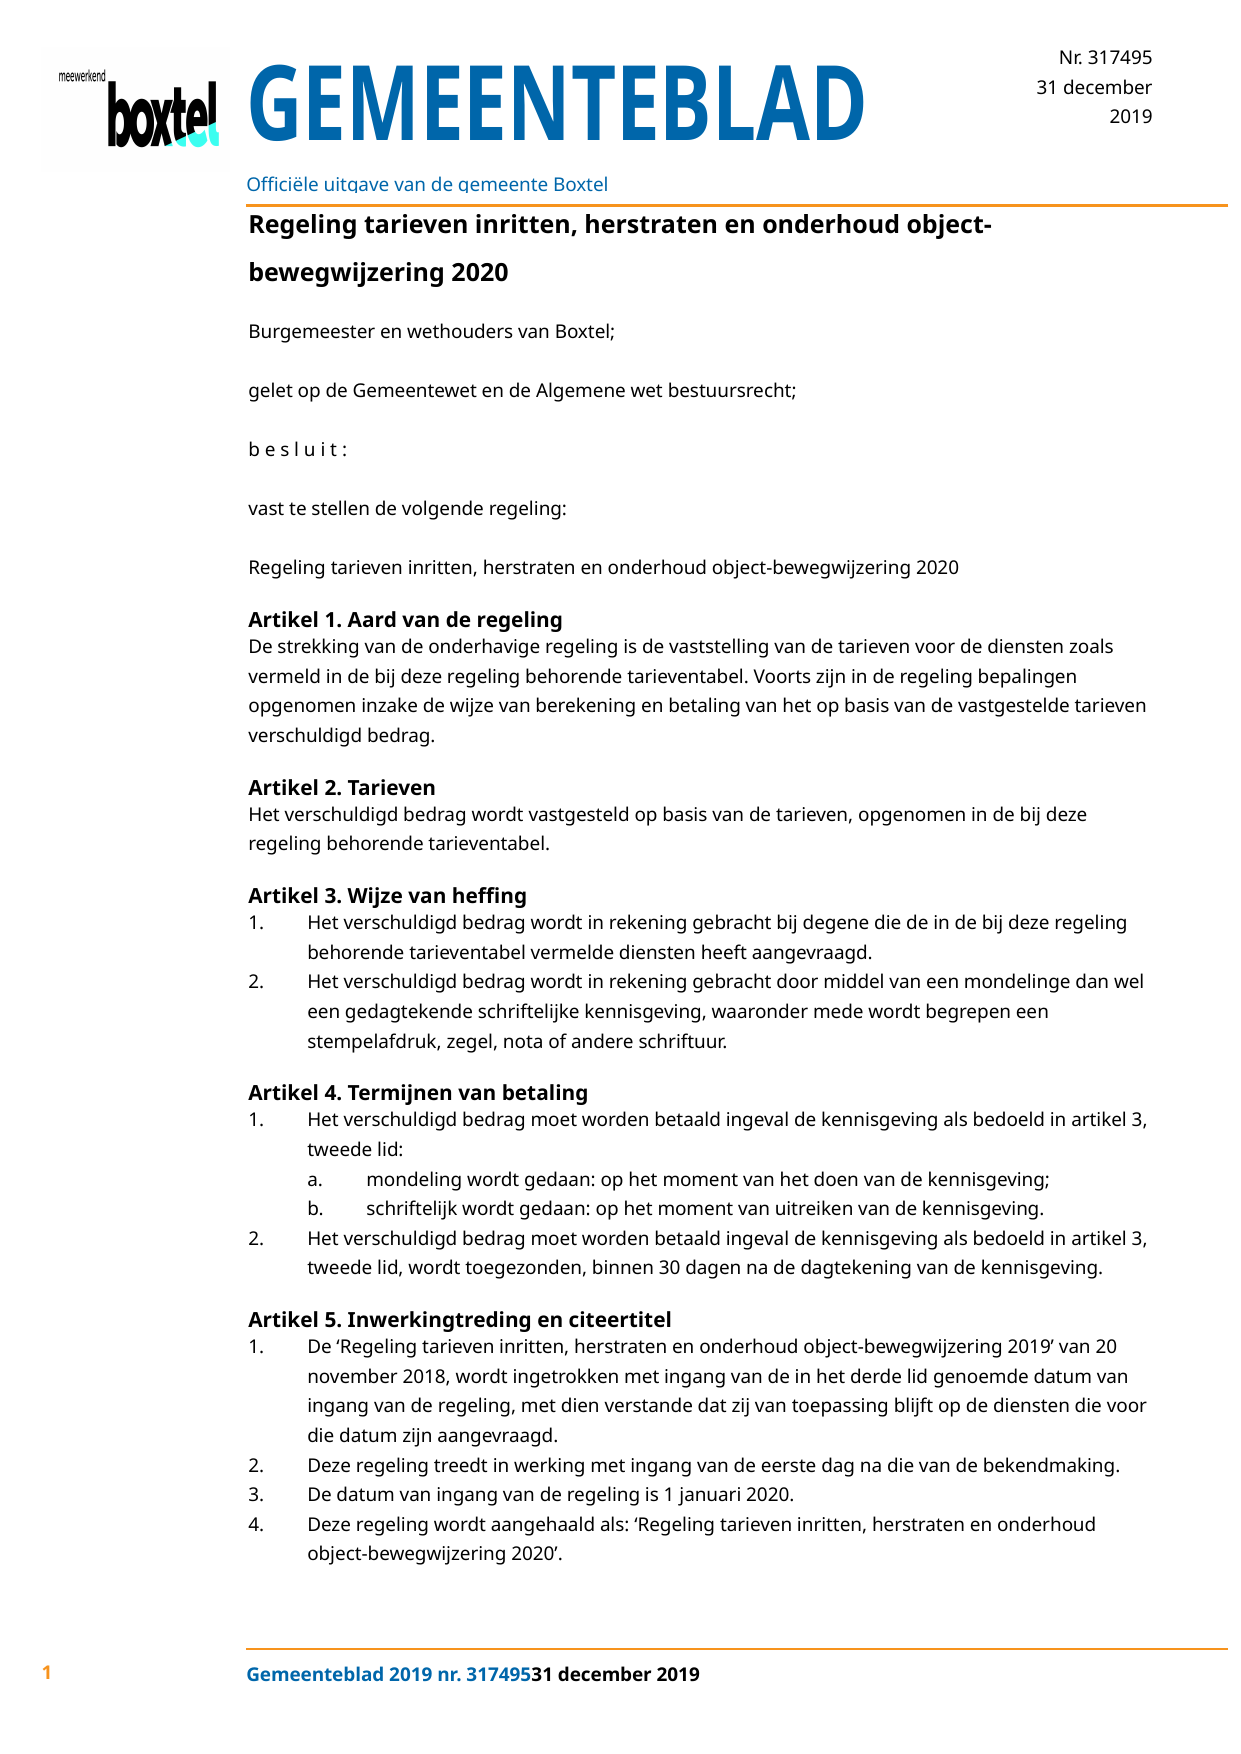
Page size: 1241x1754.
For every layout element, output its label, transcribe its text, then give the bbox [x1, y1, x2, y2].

text gelet op de Gemeentewet en de Algemene wet bestuursrecht; [248, 377, 1152, 403]
list Het verschuldigd bedrag moet worden betaald ingeval de kennisgeving als bedoeld in artikel 3, tweede lid: [248, 1107, 1152, 1162]
list Het verschuldigd bedrag moet worden betaald ingeval de kennisgeving als bedoeld in artikel 3, tweede lid, wordt toegezonden, binnen 30 dagen na de dagtekening van de kennisgeving. [248, 1225, 1152, 1280]
list Deze regeling treedt in werking met ingang van de eerste dag na die van de bekendmaking. [248, 1452, 1152, 1477]
list mondeling wordt gedaan: op het moment van het doen van de kennisgeving; [307, 1166, 1152, 1192]
text Regeling tarieven inritten, herstraten en onderhoud object-bewegwijzering 2020 [248, 207, 1152, 288]
text De strekking van de onderhavige regeling is de vaststelling van de tarieven voor de diensten zoals vermeld in de bij deze regeling behorende tarieventabel. Voorts zijn in de regeling bepalingen opgenomen inzake de wijze van berekening en betaling van het op basis van de vastgestelde tarieven verschuldigd bedrag. [248, 633, 1152, 748]
text Artikel 3. Wijze van heffing [248, 881, 1152, 909]
text Artikel 5. Inwerkingtreding en citeertitel [248, 1305, 1152, 1333]
picture [41, 47, 231, 172]
text Regeling tarieven inritten, herstraten en onderhoud object-bewegwijzering 2020 [248, 554, 1152, 580]
list schriftelijk wordt gedaan: op het moment van uitreiken van de kennisgeving. [307, 1195, 1152, 1221]
text Artikel 1. Aard van de regeling [248, 605, 1152, 633]
text Het verschuldigd bedrag wordt vastgesteld op basis van de tarieven, opgenomen in de bij deze regeling behorende tarieventabel. [248, 801, 1152, 856]
list De ‘Regeling tarieven inritten, herstraten en onderhoud object-bewegwijzering 2019’ van 20 november 2018, wordt ingetrokken met ingang van de in het derde lid genoemde datum van ingang van de regeling, met dien verstande dat zij van toepassing blijft op de diensten die voor die datum zijn aangevraagd. [248, 1333, 1152, 1448]
list Het verschuldigd bedrag wordt in rekening gebracht bij degene die de in de bij deze regeling behorende tarieventabel vermelde diensten heeft aangevraagd. [248, 909, 1152, 965]
text vast te stellen de volgende regeling: [248, 495, 1152, 521]
text b e s l u i t : [248, 436, 1152, 462]
list Deze regeling wordt aangehaald als: ‘Regeling tarieven inritten, herstraten en onderhoud object-bewegwijzering 2020’. [248, 1511, 1152, 1566]
text Burgemeester en wethouders van Boxtel; [248, 318, 1152, 344]
text Artikel 2. Tarieven [248, 773, 1152, 801]
list De datum van ingang van de regeling is 1 januari 2020. [248, 1481, 1152, 1507]
list Het verschuldigd bedrag wordt in rekening gebracht door middel van een mondelinge dan wel een gedagtekende schriftelijke kennisgeving, waaronder mede wordt begrepen een stempelafdruk, zegel, nota of andere schriftuur. [248, 969, 1152, 1053]
text Artikel 4. Termijnen van betaling [248, 1078, 1152, 1107]
